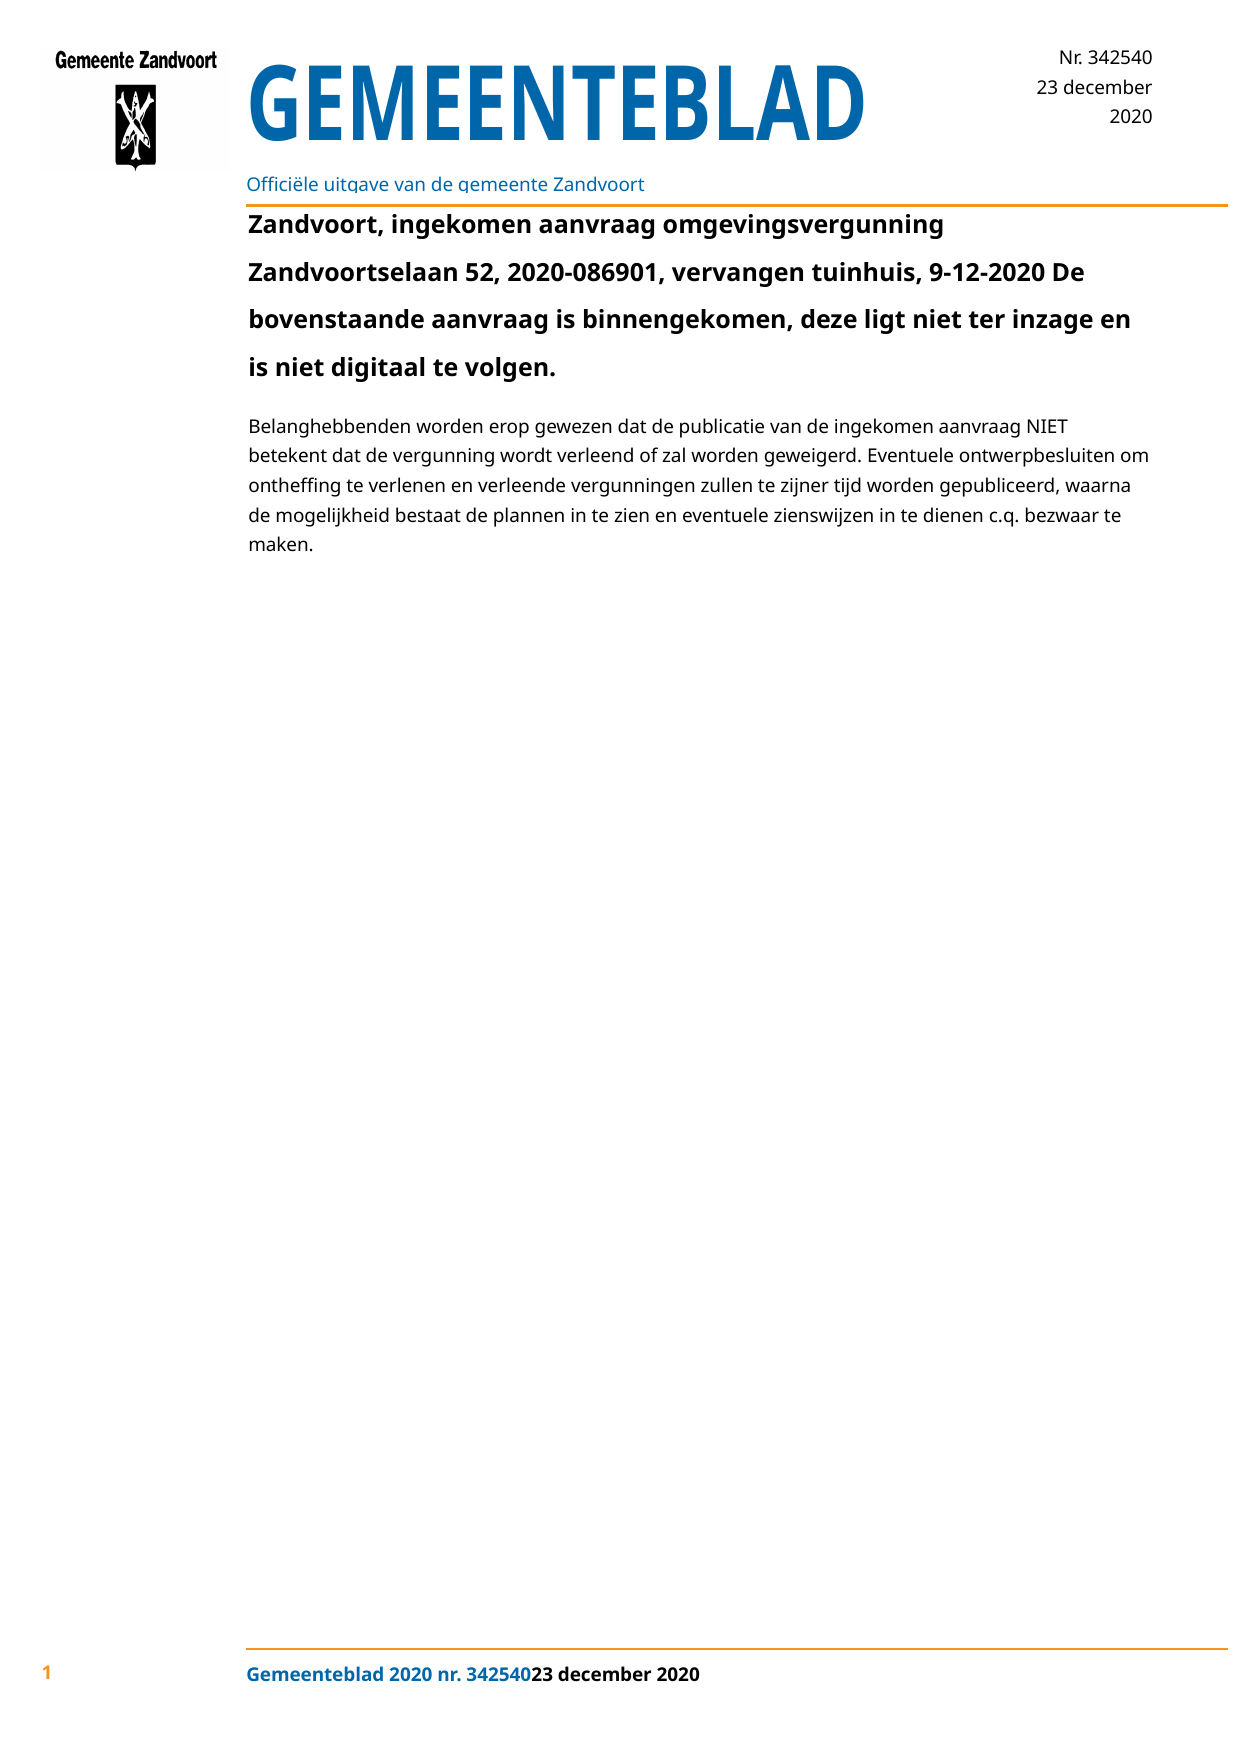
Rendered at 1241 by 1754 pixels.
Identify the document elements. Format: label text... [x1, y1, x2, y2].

picture [41, 47, 231, 172]
text Belanghebbenden worden erop gewezen dat de publicatie van de ingekomen aanvraag NIET betekent dat de vergunning wordt verleend of zal worden geweigerd. Eventuele ontwerpbesluiten om ontheffing te verlenen en verleende vergunningen zullen te zijner tijd worden gepubliceerd, waarna de mogelijkheid bestaat de plannen in te zien en eventuele zienswijzen in te dienen c.q. bezwaar te maken. [248, 413, 1152, 557]
text Zandvoort, ingekomen aanvraag omgevingsvergunning Zandvoortselaan 52, 2020-086901, vervangen tuinhuis, 9-12-2020 De bovenstaande aanvraag is binnengekomen, deze ligt niet ter inzage en is niet digitaal te volgen. [248, 207, 1152, 384]
